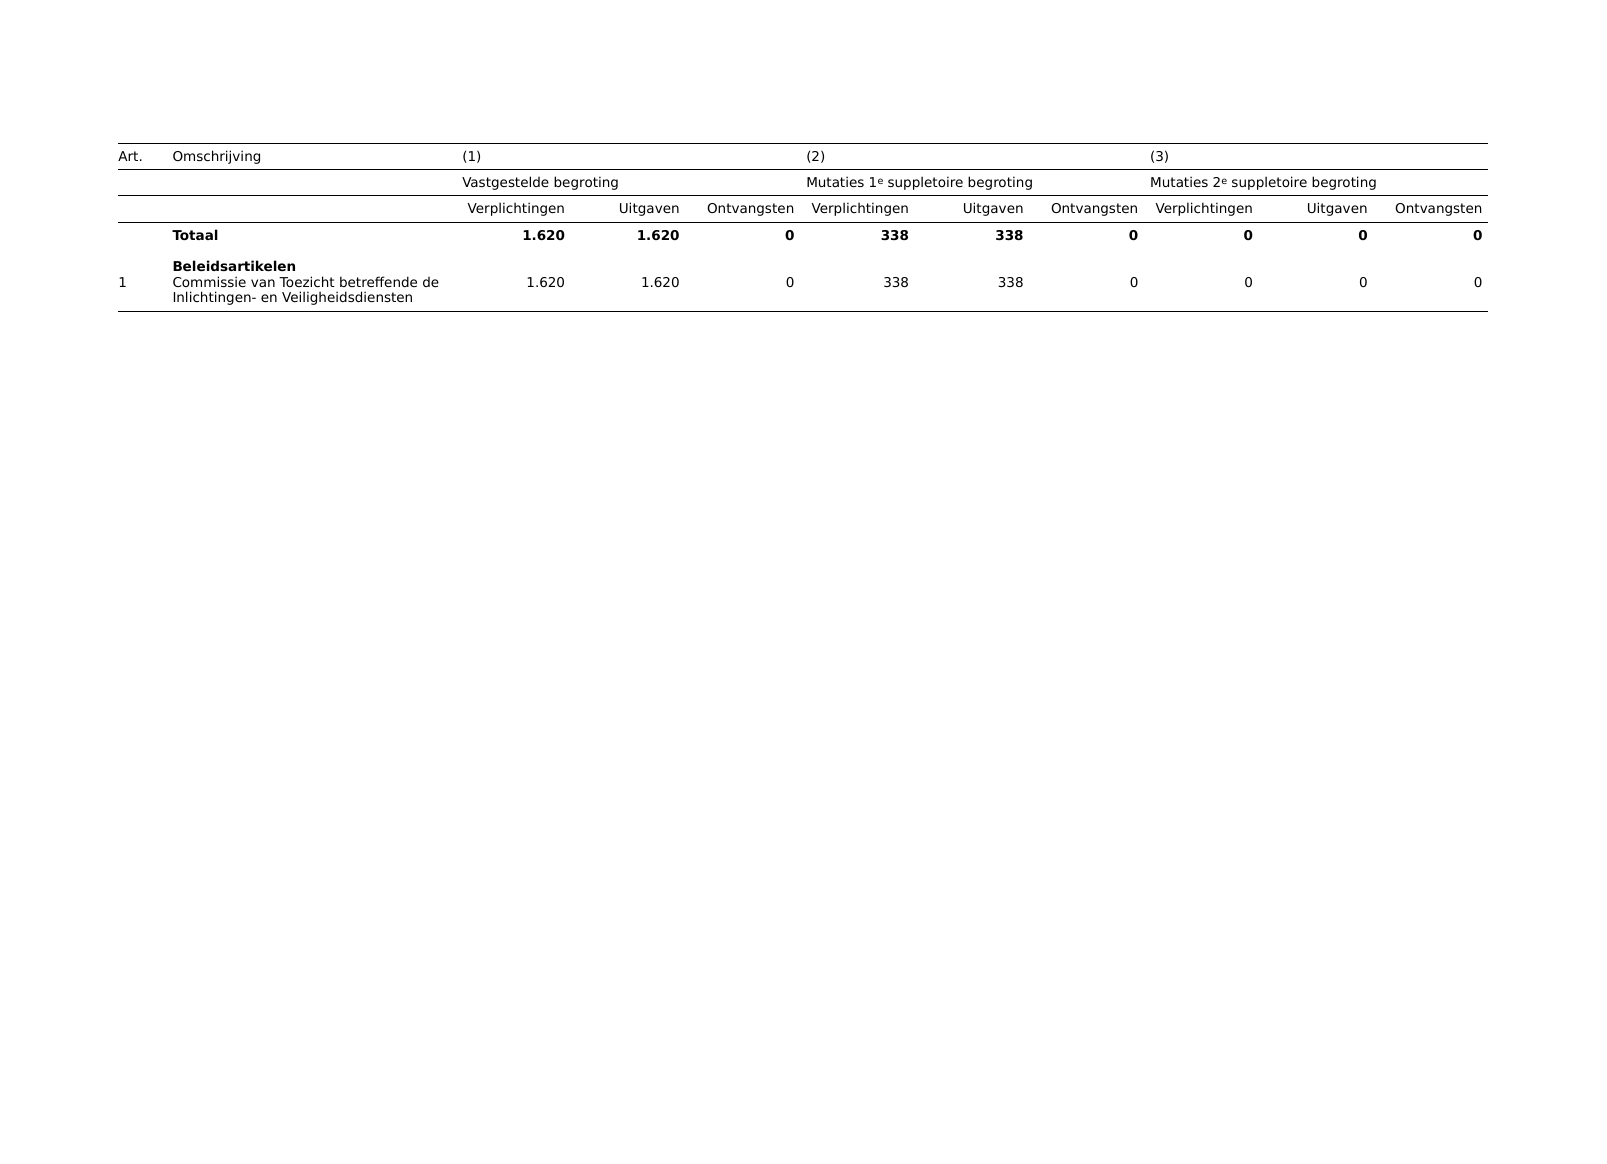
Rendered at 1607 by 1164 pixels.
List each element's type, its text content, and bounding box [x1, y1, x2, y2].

table_cell Totaal [166, 223, 456, 243]
table_cell [118, 243, 166, 259]
table_cell Ontvangsten [1373, 196, 1488, 222]
table_cell Ontvangsten [1029, 196, 1144, 222]
table_header (1) [456, 144, 800, 169]
table_cell Verplichtingen [456, 196, 571, 222]
table_cell Uitgaven [571, 196, 685, 222]
table_cell [166, 170, 456, 195]
table_cell 1.620 [571, 275, 685, 311]
table_cell [1259, 243, 1373, 259]
table_cell [685, 259, 800, 274]
table_cell 1.620 [456, 223, 571, 243]
table_cell [1373, 243, 1488, 259]
table_cell Vastgestelde begroting [456, 170, 800, 195]
table_cell [1144, 259, 1259, 274]
table_cell [118, 259, 166, 274]
table_cell 0 [1029, 275, 1144, 311]
table_cell [118, 223, 166, 243]
table_cell [456, 259, 571, 274]
table_cell 0 [1029, 223, 1144, 243]
table_cell 338 [800, 275, 915, 311]
table_header Omschrijving [166, 144, 456, 169]
table_cell [800, 259, 915, 274]
table_cell Uitgaven [915, 196, 1029, 222]
table_cell [1373, 259, 1488, 274]
table_cell Mutaties 2e suppletoire begroting [1144, 170, 1488, 195]
table_cell [1029, 243, 1144, 259]
table_header (3) [1144, 144, 1488, 169]
table_cell 1 [118, 275, 166, 311]
table_cell [1029, 259, 1144, 274]
table_cell [456, 243, 571, 259]
table_cell 0 [685, 223, 800, 243]
table_cell [118, 170, 166, 195]
table_cell 1.620 [571, 223, 685, 243]
table_cell [1144, 243, 1259, 259]
table_cell 0 [685, 275, 800, 311]
table_cell 1.620 [456, 275, 571, 311]
table_cell Mutaties 1e suppletoire begroting [800, 170, 1144, 195]
table_cell 338 [915, 223, 1029, 243]
table_header (2) [800, 144, 1144, 169]
table_cell [118, 196, 166, 222]
table_cell 338 [915, 275, 1029, 311]
table_cell Ontvangsten [685, 196, 800, 222]
table_cell 0 [1373, 223, 1488, 243]
table_cell Commissie van Toezicht betreffende de Inlichtingen- en Veiligheidsdiensten [166, 275, 456, 311]
table_cell Verplichtingen [1144, 196, 1259, 222]
table_cell 0 [1259, 275, 1373, 311]
table_cell 0 [1259, 223, 1373, 243]
table_cell [915, 259, 1029, 274]
table_cell [166, 196, 456, 222]
table_cell Uitgaven [1259, 196, 1373, 222]
table_cell [1259, 259, 1373, 274]
table_cell 0 [1144, 275, 1259, 311]
table_cell Verplichtingen [800, 196, 915, 222]
table_cell [571, 259, 685, 274]
table_header Art. [118, 144, 166, 169]
table_cell 0 [1373, 275, 1488, 311]
table_cell [915, 243, 1029, 259]
table_cell [800, 243, 915, 259]
table_cell 0 [1144, 223, 1259, 243]
table_cell [166, 243, 456, 259]
table_cell [685, 243, 800, 259]
table_cell [571, 243, 685, 259]
table_cell 338 [800, 223, 915, 243]
table_cell Beleidsartikelen [166, 259, 456, 274]
